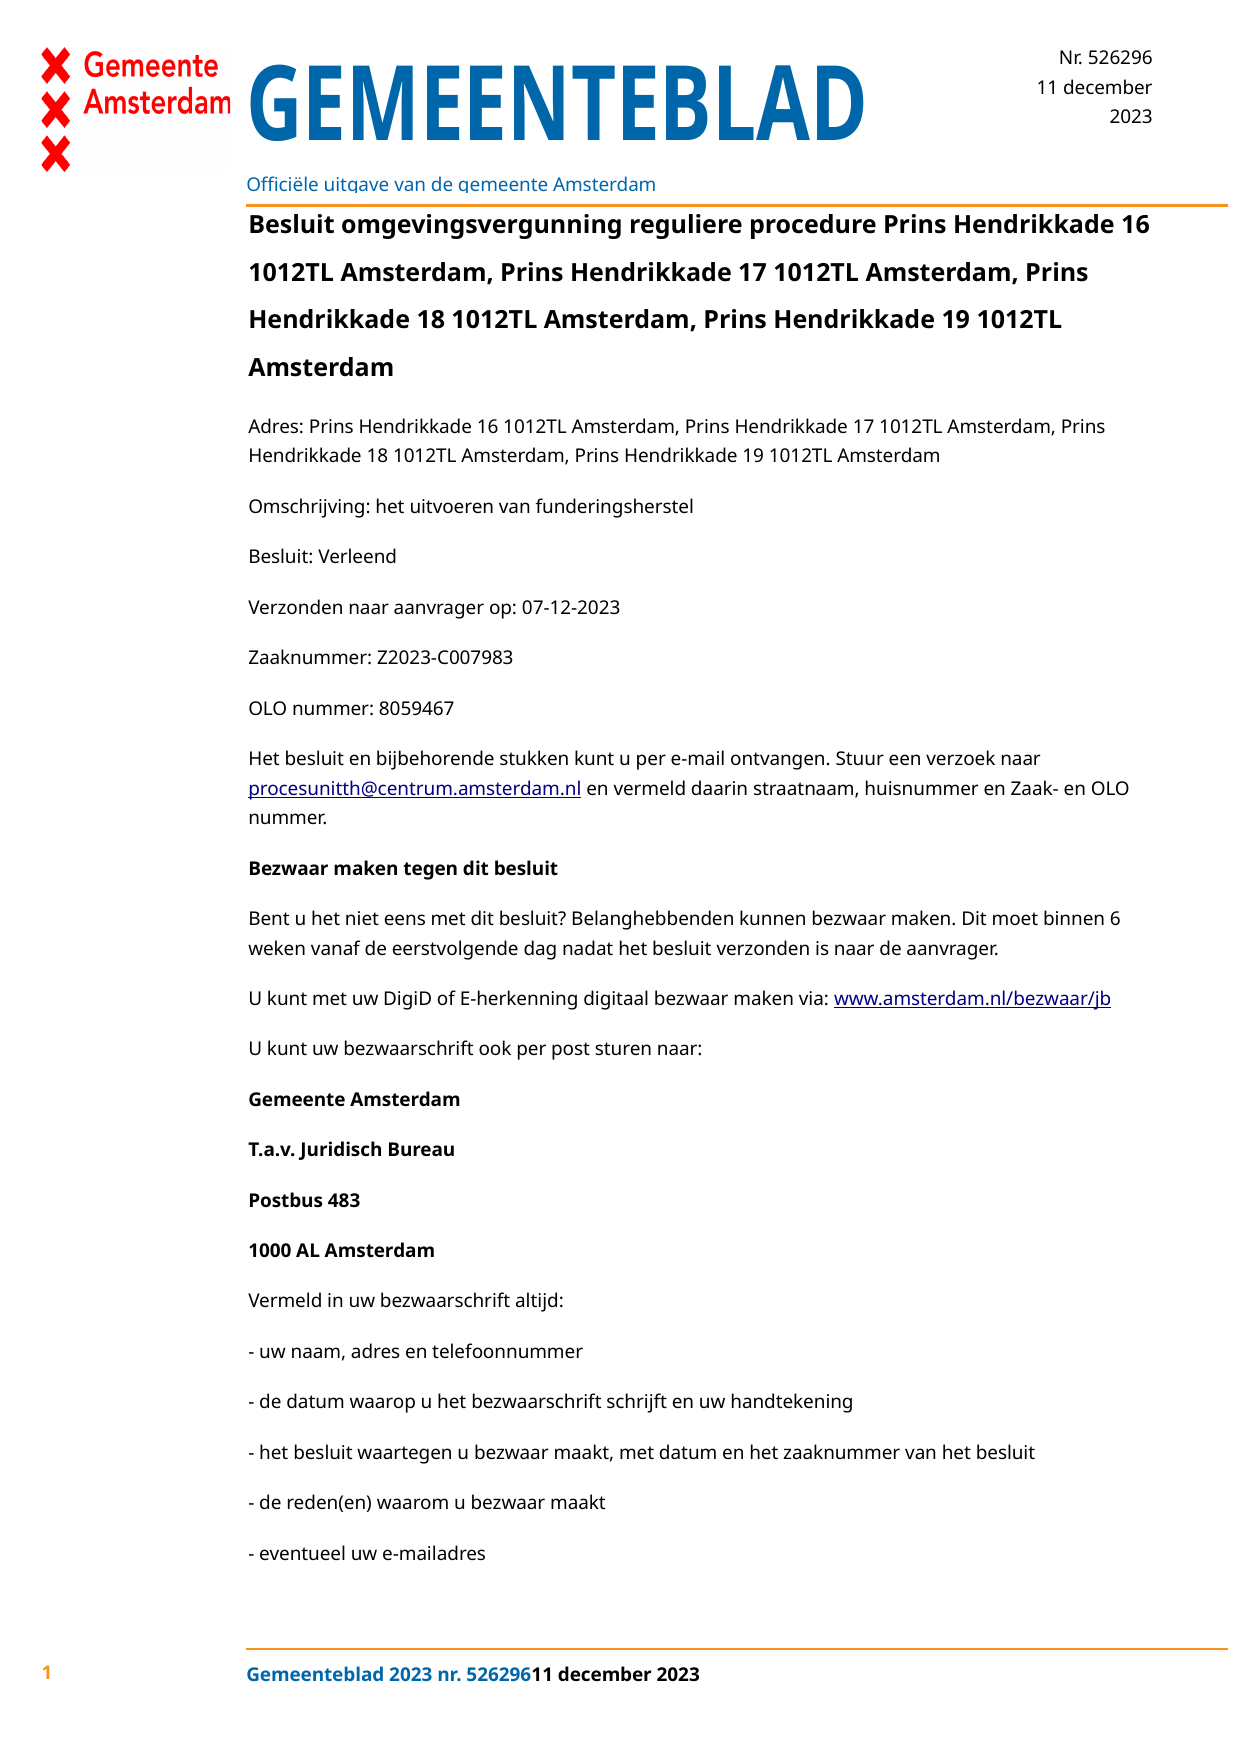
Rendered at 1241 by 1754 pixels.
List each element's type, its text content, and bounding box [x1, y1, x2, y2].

text T.a.v. Juridisch Bureau [248, 1136, 1152, 1162]
text Besluit omgevingsvergunning reguliere procedure Prins Hendrikkade 16 1012TL Amsterdam, Prins Hendrikkade 17 1012TL Amsterdam, Prins Hendrikkade 18 1012TL Amsterdam, Prins Hendrikkade 19 1012TL Amsterdam [248, 207, 1152, 384]
text Het besluit en bijbehorende stukken kunt u per e-mail ontvangen. Stuur een verzoek naar procesunitth@centrum.amsterdam.nl en vermeld daarin straatnaam, huisnummer en Zaak- en OLO nummer. [248, 745, 1152, 830]
picture [41, 47, 231, 172]
text - de datum waarop u het bezwaarschrift schrijft en uw handtekening [248, 1388, 1152, 1414]
text OLO nummer: 8059467 [248, 695, 1152, 721]
text 1000 AL Amsterdam [248, 1237, 1152, 1263]
text Adres: Prins Hendrikkade 16 1012TL Amsterdam, Prins Hendrikkade 17 1012TL Amsterdam, Prins Hendrikkade 18 1012TL Amsterdam, Prins Hendrikkade 19 1012TL Amsterdam [248, 413, 1152, 468]
text Bent u het niet eens met dit besluit? Belanghebbenden kunnen bezwaar maken. Dit moet binnen 6 weken vanaf de eerstvolgende dag nadat het besluit verzonden is naar de aanvrager. [248, 905, 1152, 961]
text - het besluit waartegen u bezwaar maakt, met datum en het zaaknummer van het besluit [248, 1439, 1152, 1465]
text Gemeente Amsterdam [248, 1086, 1152, 1112]
text Vermeld in uw bezwaarschrift altijd: [248, 1288, 1152, 1313]
text Omschrijving: het uitvoeren van funderingsherstel [248, 493, 1152, 519]
text Verzonden naar aanvrager op: 07-12-2023 [248, 594, 1152, 620]
text U kunt met uw DigiD of E-herkenning digitaal bezwaar maken via: www.amsterdam.nl/bezwaar/jb [248, 985, 1152, 1011]
text - de reden(en) waarom u bezwaar maakt [248, 1489, 1152, 1515]
text - uw naam, adres en telefoonnummer [248, 1338, 1152, 1364]
text Besluit: Verleend [248, 543, 1152, 569]
text Bezwaar maken tegen dit besluit [248, 855, 1152, 881]
text - eventueel uw e-mailadres [248, 1540, 1152, 1566]
text Zaaknummer: Z2023-C007983 [248, 644, 1152, 670]
text Postbus 483 [248, 1187, 1152, 1213]
text U kunt uw bezwaarschrift ook per post sturen naar: [248, 1036, 1152, 1061]
